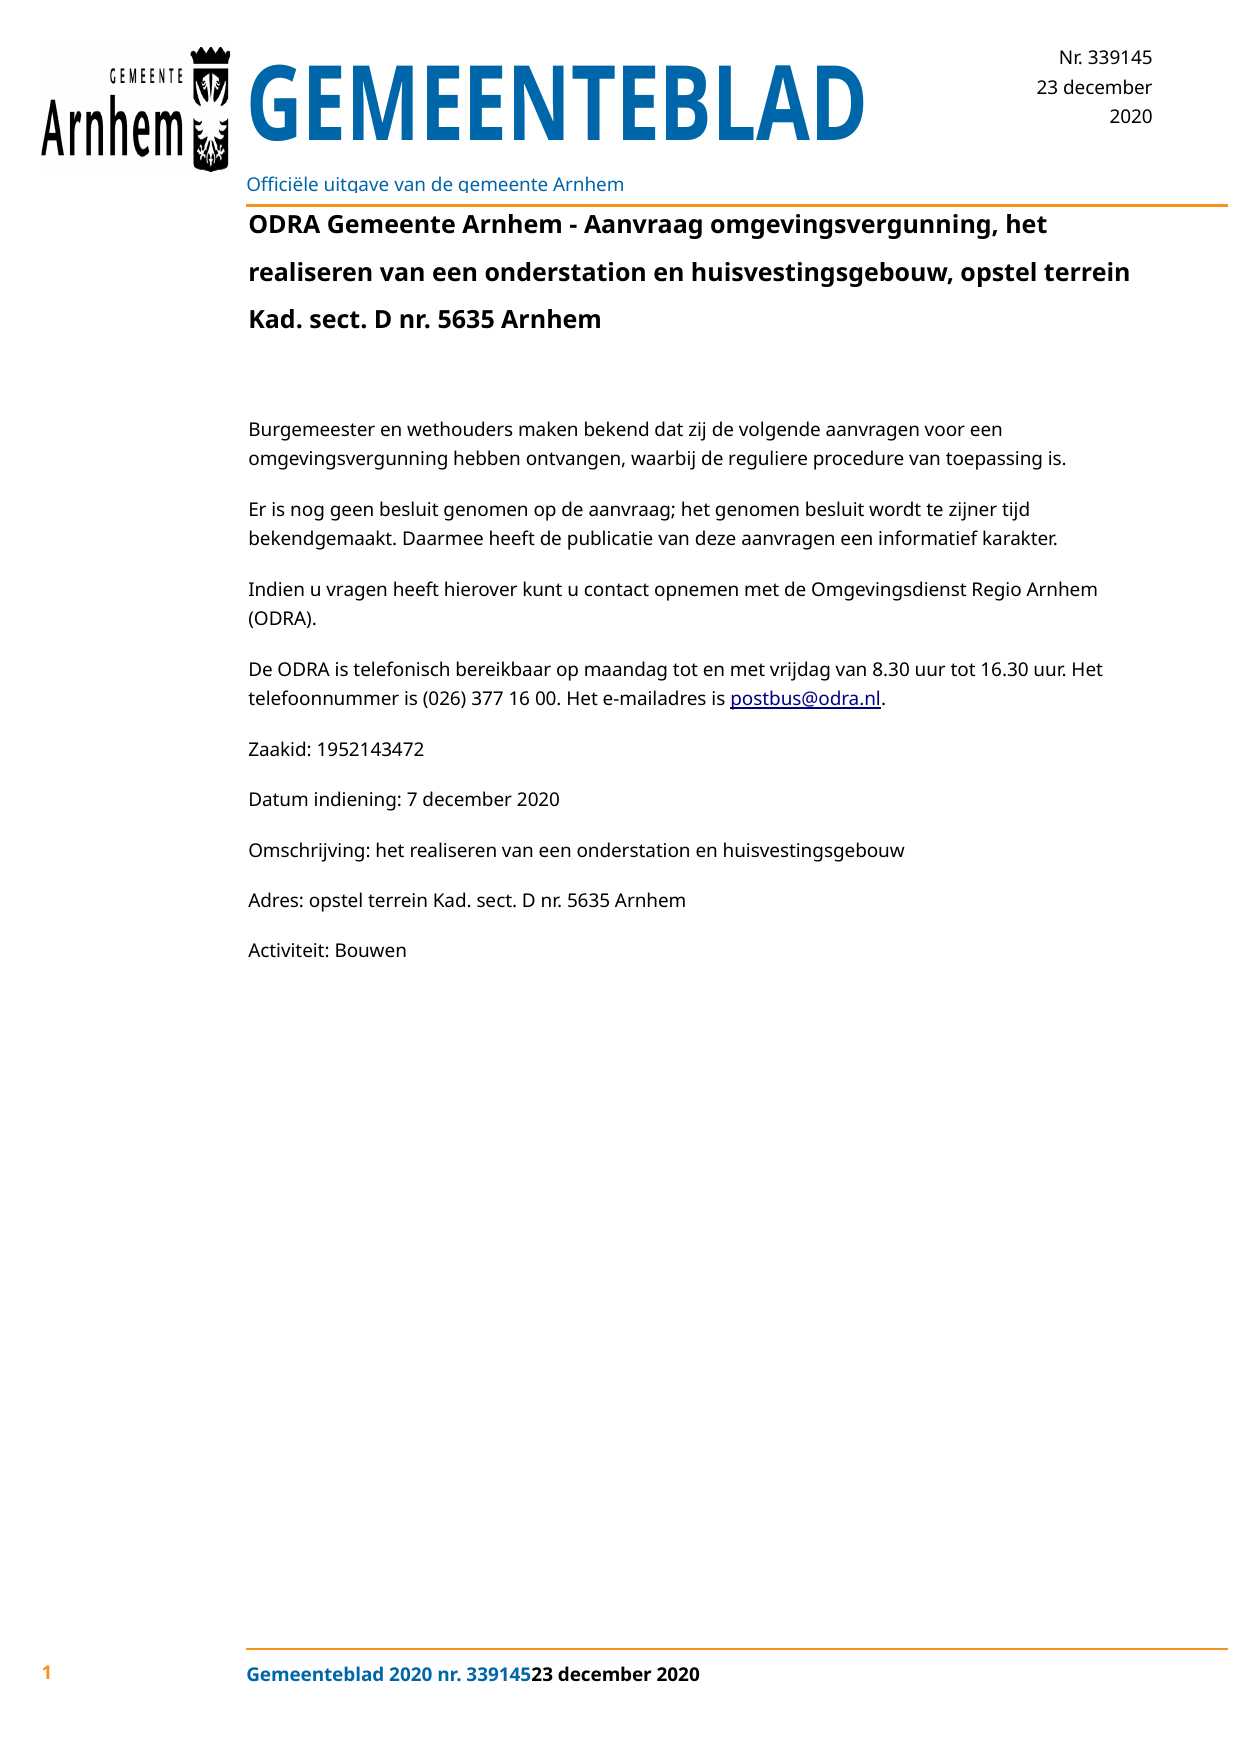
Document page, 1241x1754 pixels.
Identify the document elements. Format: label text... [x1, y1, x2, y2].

text Adres: opstel terrein Kad. sect. D nr. 5635 Arnhem [248, 887, 1152, 913]
text Indien u vragen heeft hierover kunt u contact opnemen met de Omgevingsdienst Regio Arnhem (ODRA). [248, 576, 1152, 631]
text Activiteit: Bouwen [248, 938, 1152, 963]
text ODRA Gemeente Arnhem - Aanvraag omgevingsvergunning, het realiseren van een onderstation en huisvestingsgebouw, opstel terrein Kad. sect. D nr. 5635 Arnhem [248, 207, 1152, 336]
text Omschrijving: het realiseren van een onderstation en huisvestingsgebouw [248, 837, 1152, 862]
text Zaakid: 1952143472 [248, 736, 1152, 762]
picture [41, 47, 231, 172]
text Datum indiening: 7 december 2020 [248, 786, 1152, 812]
text Er is nog geen besluit genomen op de aanvraag; het genomen besluit wordt te zijner tijd bekendgemaakt. Daarmee heeft de publicatie van deze aanvragen een informatief karakter. [248, 496, 1152, 551]
text Burgemeester en wethouders maken bekend dat zij de volgende aanvragen voor een omgevingsvergunning hebben ontvangen, waarbij de reguliere procedure van toepassing is. [248, 416, 1152, 471]
text De ODRA is telefonisch bereikbaar op maandag tot en met vrijdag van 8.30 uur tot 16.30 uur. Het telefoonnummer is (026) 377 16 00. Het e-mailadres is postbus@odra.nl. [248, 656, 1152, 711]
